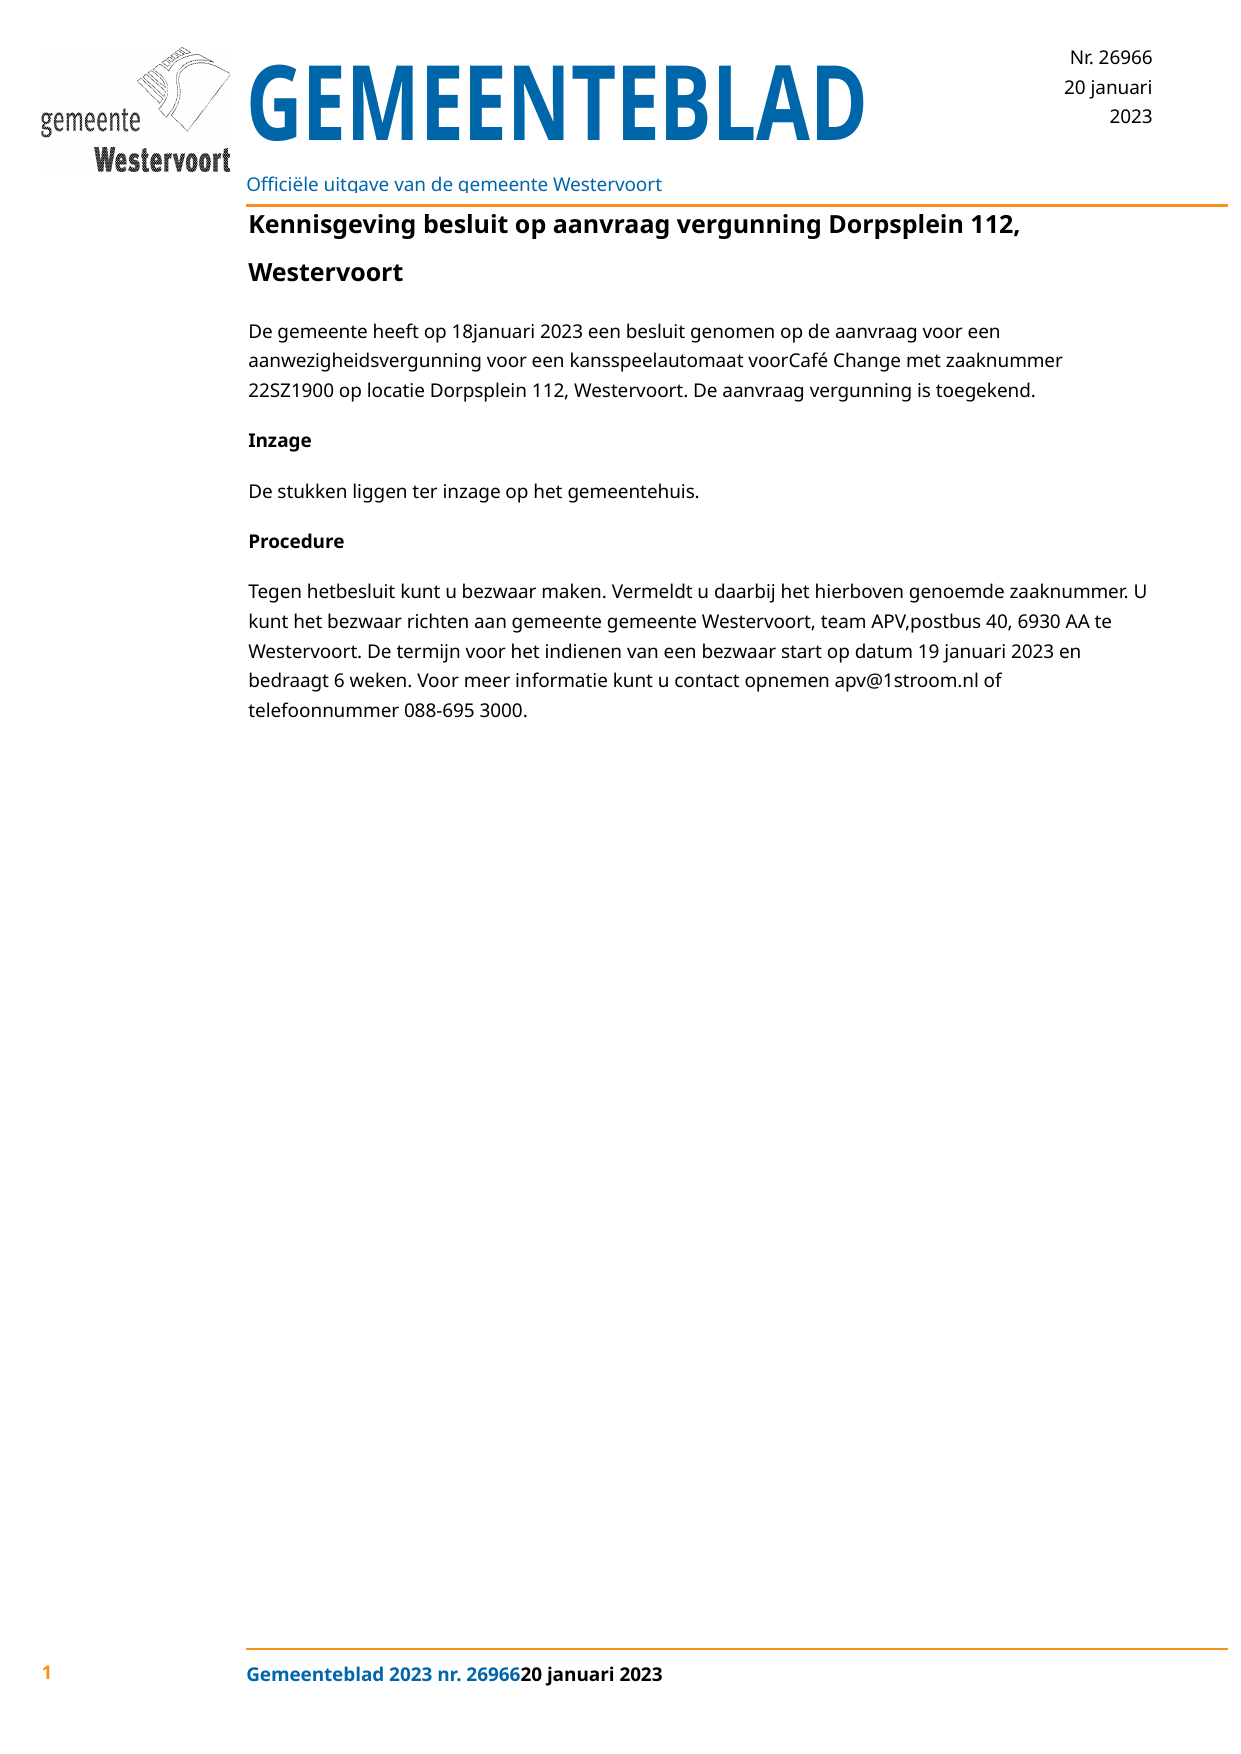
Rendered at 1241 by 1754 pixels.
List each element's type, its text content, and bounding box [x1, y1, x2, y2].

text Tegen hetbesluit kunt u bezwaar maken. Vermeldt u daarbij het hierboven genoemde zaaknummer. U kunt het bezwaar richten aan gemeente gemeente Westervoort, team APV,postbus 40, 6930 AA te Westervoort. De termijn voor het indienen van een bezwaar start op datum 19 januari 2023 en bedraagt 6 weken. Voor meer informatie kunt u contact opnemen apv@1stroom.nl of telefoonnummer 088-695 3000. [248, 579, 1152, 723]
picture [41, 47, 231, 172]
text De stukken liggen ter inzage op het gemeentehuis. [248, 478, 1152, 504]
text Procedure [248, 528, 1152, 554]
text De gemeente heeft op 18januari 2023 een besluit genomen op de aanvraag voor een aanwezigheidsvergunning voor een kansspeelautomaat voorCafé Change met zaaknummer 22SZ1900 op locatie Dorpsplein 112, Westervoort. De aanvraag vergunning is toegekend. [248, 318, 1152, 403]
text Inzage [248, 427, 1152, 453]
text Kennisgeving besluit op aanvraag vergunning Dorpsplein 112, Westervoort [248, 207, 1152, 288]
